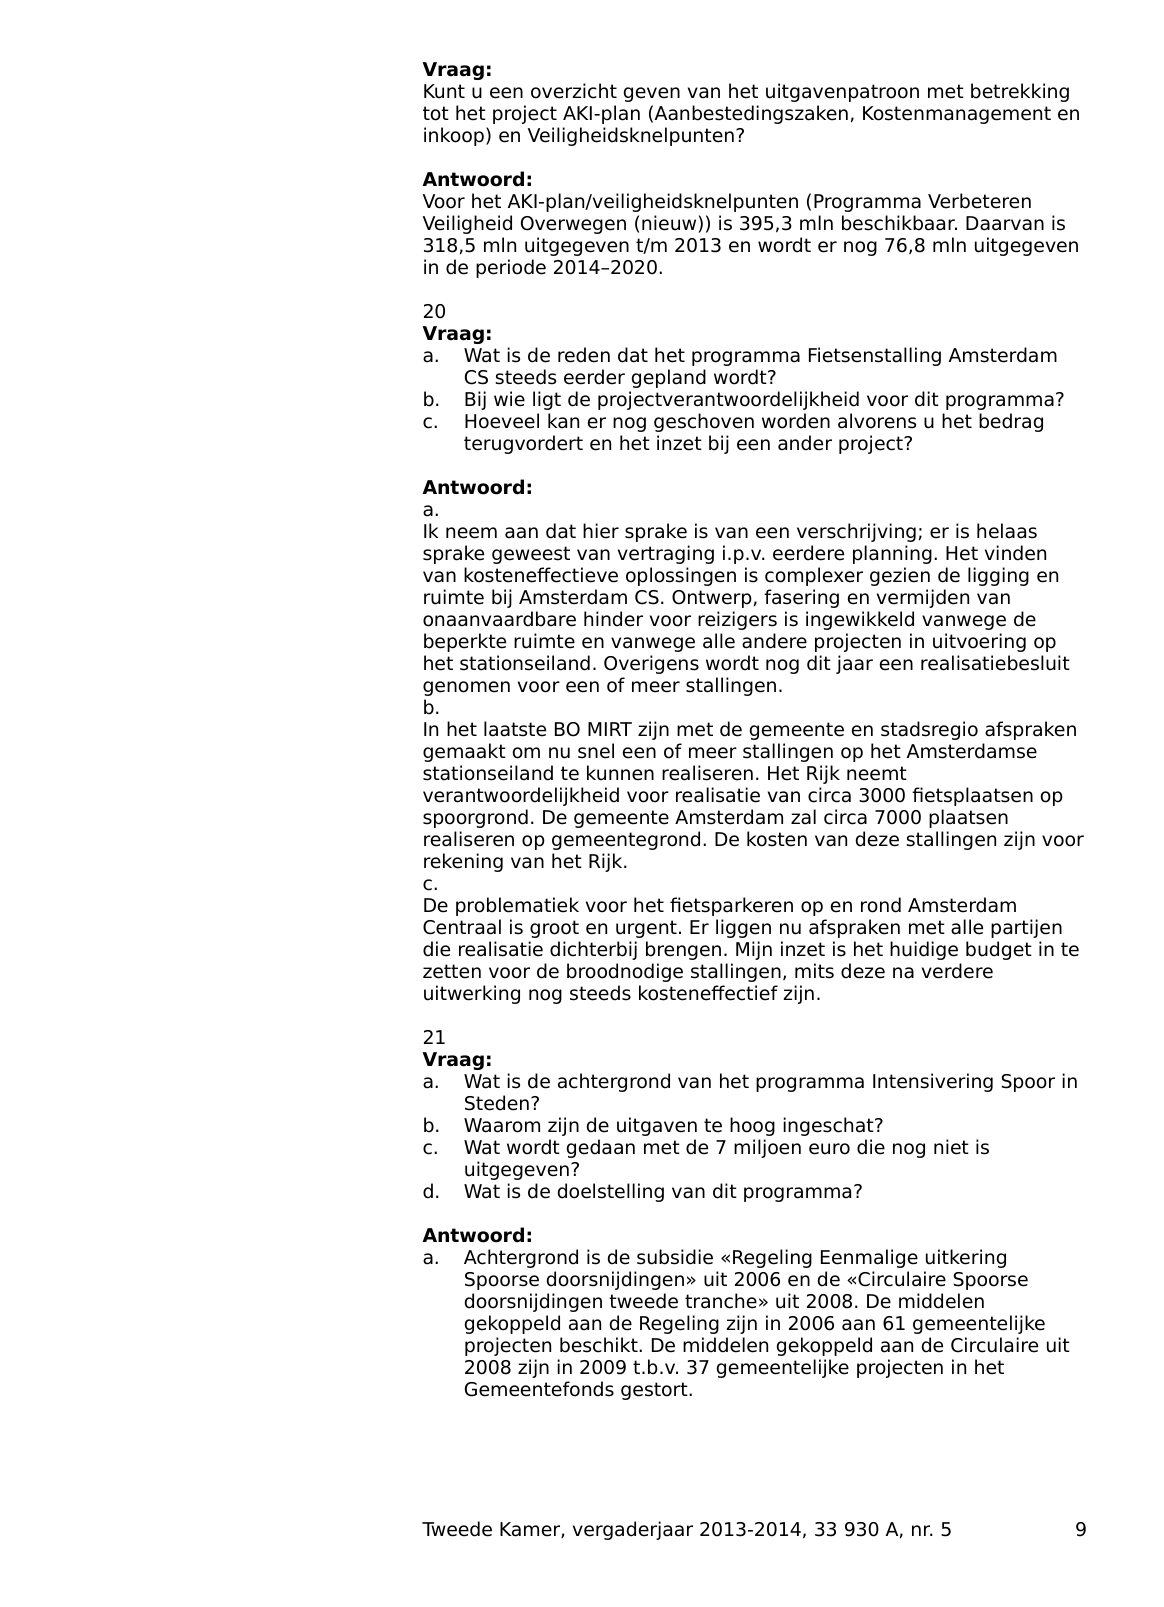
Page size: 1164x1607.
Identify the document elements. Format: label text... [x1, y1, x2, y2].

text b. Waarom zijn de uitgaven te hoog ingeschat? [422, 1115, 1087, 1137]
text 20 [422, 301, 1087, 323]
text 21 [422, 1027, 1087, 1049]
text a. Wat is de reden dat het programma Fietsenstalling Amsterdam CS steeds eerder gepland wordt? [422, 345, 1087, 389]
text d. Wat is de doelstelling van dit programma? [422, 1181, 1087, 1203]
text c. Hoeveel kan er nog geschoven worden alvorens u het bedrag terugvordert en het inzet bij een ander project? [422, 411, 1087, 455]
text Antwoord: [422, 1225, 1087, 1247]
text Vraag: [422, 1049, 1087, 1071]
text c. [422, 873, 1087, 895]
text a. [422, 499, 1087, 521]
text b. [422, 697, 1087, 719]
text Vraag: [422, 323, 1087, 345]
text Antwoord: [422, 169, 1087, 191]
text De problematiek voor het fietsparkeren op en rond Amsterdam Centraal is groot en urgent. Er liggen nu afspraken met alle partijen die realisatie dichterbij brengen. Mijn inzet is het huidige budget in te zetten voor de broodnodige stallingen, mits deze na verdere uitwerking nog steeds kosteneffectief zijn. [422, 895, 1087, 1005]
text a. Achtergrond is de subsidie «Regeling Eenmalige uitkering Spoorse doorsnijdingen» uit 2006 en de «Circulaire Spoorse doorsnijdingen tweede tranche» uit 2008. De middelen gekoppeld aan de Regeling zijn in 2006 aan 61 gemeentelijke projecten beschikt. De middelen gekoppeld aan de Circulaire uit 2008 zijn in 2009 t.b.v. 37 gemeentelijke projecten in het Gemeentefonds gestort. [422, 1247, 1087, 1401]
text b. Bij wie ligt de projectverantwoordelijkheid voor dit programma? [422, 389, 1087, 411]
text Kunt u een overzicht geven van het uitgavenpatroon met betrekking tot het project AKI-plan (Aanbestedingszaken, Kostenmanagement en inkoop) en Veiligheidsknelpunten? [422, 81, 1087, 147]
text Voor het AKI-plan/veiligheidsknelpunten (Programma Verbeteren Veiligheid Overwegen (nieuw)) is 395,3 mln beschikbaar. Daarvan is 318,5 mln uitgegeven t/m 2013 en wordt er nog 76,8 mln uitgegeven in de periode 2014–2020. [422, 191, 1087, 279]
text Ik neem aan dat hier sprake is van een verschrijving; er is helaas sprake geweest van vertraging i.p.v. eerdere planning. Het vinden van kosteneffectieve oplossingen is complexer gezien de ligging en ruimte bij Amsterdam CS. Ontwerp, fasering en vermijden van onaanvaardbare hinder voor reizigers is ingewikkeld vanwege de beperkte ruimte en vanwege alle andere projecten in uitvoering op het stationseiland. Overigens wordt nog dit jaar een realisatiebesluit genomen voor een of meer stallingen. [422, 521, 1087, 697]
text Antwoord: [422, 477, 1087, 499]
text c. Wat wordt gedaan met de 7 miljoen euro die nog niet is uitgegeven? [422, 1137, 1087, 1181]
text In het laatste BO MIRT zijn met de gemeente en stadsregio afspraken gemaakt om nu snel een of meer stallingen op het Amsterdamse stationseiland te kunnen realiseren. Het Rijk neemt verantwoordelijkheid voor realisatie van circa 3000 fietsplaatsen op spoorgrond. De gemeente Amsterdam zal circa 7000 plaatsen realiseren op gemeentegrond. De kosten van deze stallingen zijn voor rekening van het Rijk. [422, 719, 1087, 873]
text Vraag: [422, 59, 1087, 81]
text a. Wat is de achtergrond van het programma Intensivering Spoor in Steden? [422, 1071, 1087, 1115]
